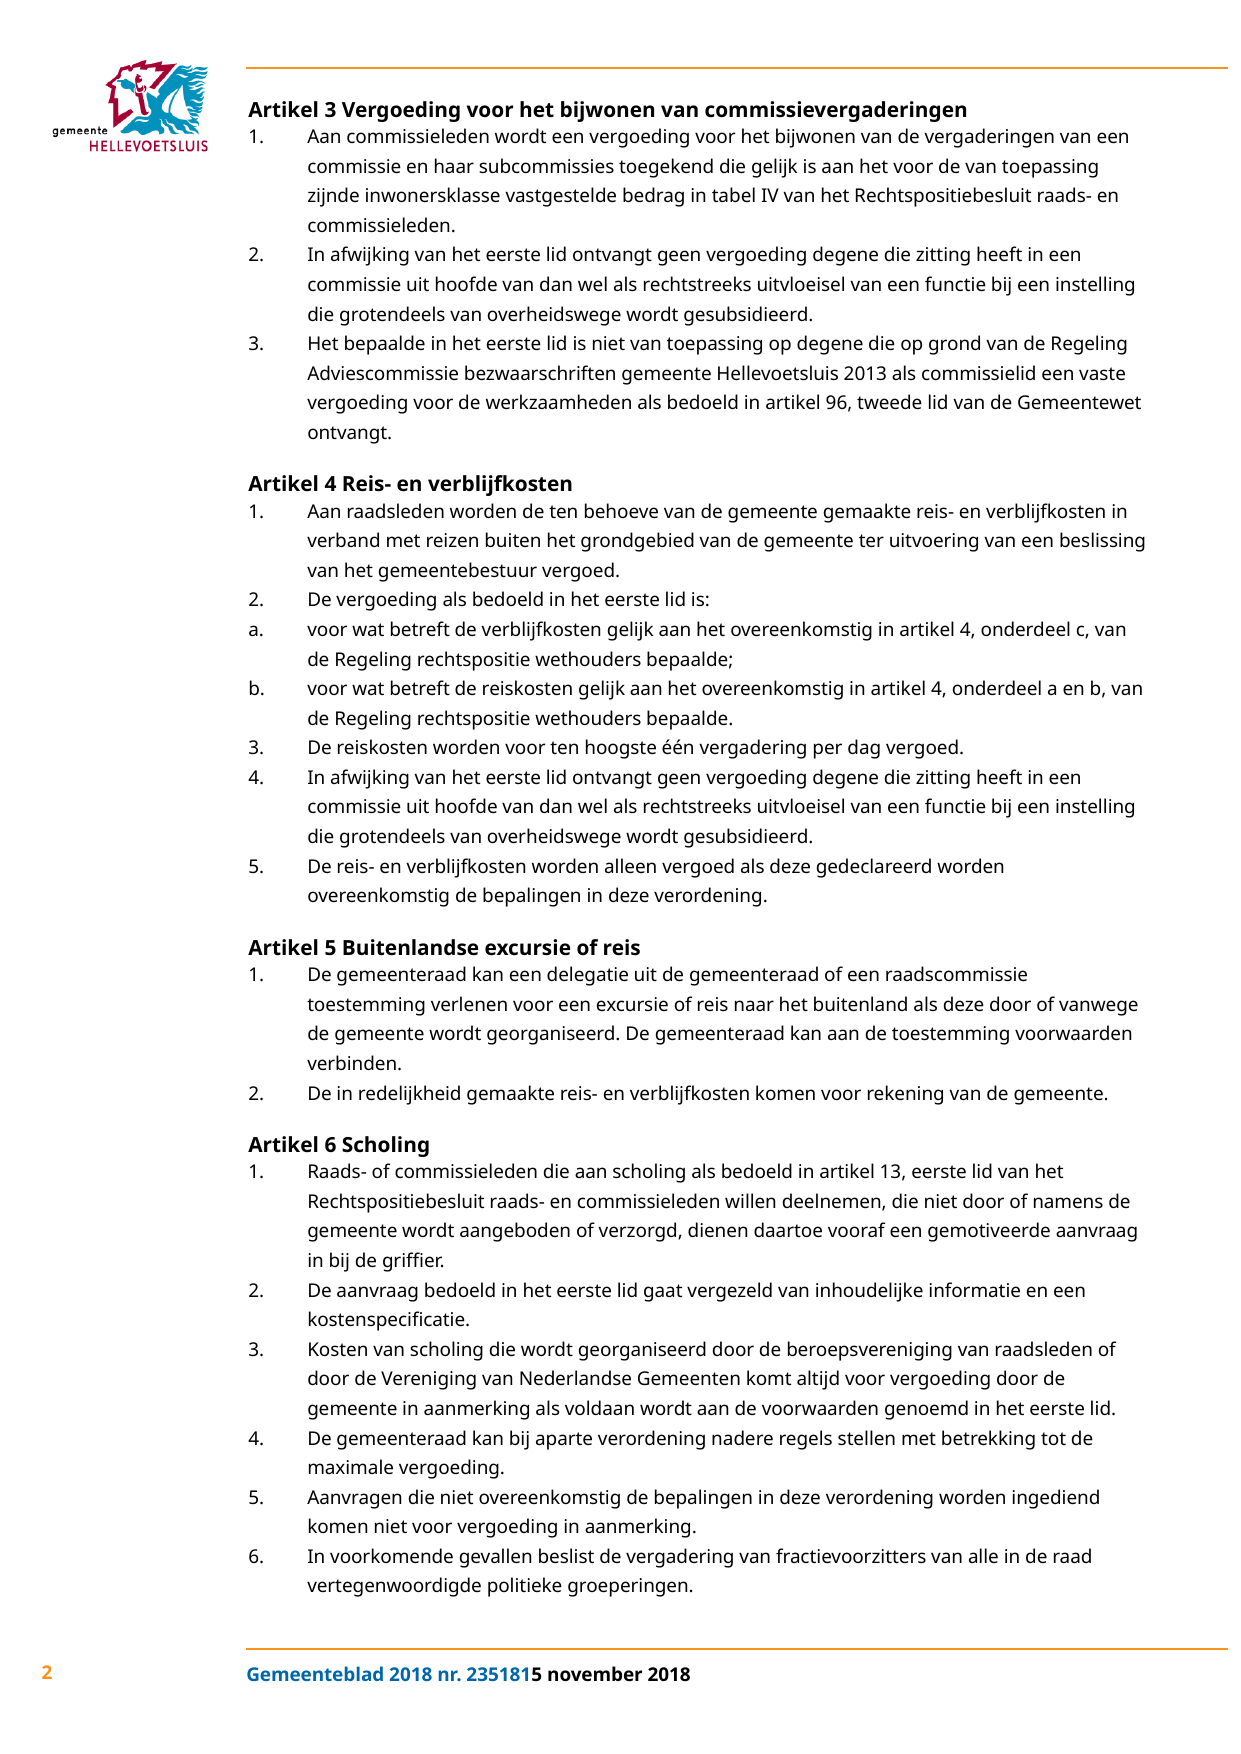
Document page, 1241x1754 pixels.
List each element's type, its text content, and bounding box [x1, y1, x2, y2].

list In afwijking van het eerste lid ontvangt geen vergoeding degene die zitting heeft in een commissie uit hoofde van dan wel als rechtstreeks uitvloeisel van een functie bij een instelling die grotendeels van overheidswege wordt gesubsidieerd. [248, 764, 1152, 849]
text Artikel 6 Scholing [248, 1130, 1152, 1158]
list De reiskosten worden voor ten hoogste één vergadering per dag vergoed. [248, 734, 1152, 760]
picture [41, 47, 231, 172]
list Aan raadsleden worden de ten behoeve van de gemeente gemaakte reis- en verblijfkosten in verband met reizen buiten het grondgebied van de gemeente ter uitvoering van een beslissing van het gemeentebestuur vergoed. [248, 498, 1152, 583]
list voor wat betreft de reiskosten gelijk aan het overeenkomstig in artikel 4, onderdeel a en b, van de Regeling rechtspositie wethouders bepaalde. [248, 675, 1152, 731]
list In voorkomende gevallen beslist de vergadering van fractievoorzitters van alle in de raad vertegenwoordigde politieke groeperingen. [248, 1543, 1152, 1598]
text Artikel 4 Reis- en verblijfkosten [248, 469, 1152, 498]
list Raads- of commissieleden die aan scholing als bedoeld in artikel 13, eerste lid van het Rechtspositiebesluit raads- en commissieleden willen deelnemen, die niet door of namens de gemeente wordt aangeboden of verzorgd, dienen daartoe vooraf een gemotiveerde aanvraag in bij de griffier. [248, 1158, 1152, 1273]
list Kosten van scholing die wordt georganiseerd door de beroepsvereniging van raadsleden of door de Vereniging van Nederlandse Gemeenten komt altijd voor vergoeding door de gemeente in aanmerking als voldaan wordt aan de voorwaarden genoemd in het eerste lid. [248, 1336, 1152, 1421]
list voor wat betreft de verblijfkosten gelijk aan het overeenkomstig in artikel 4, onderdeel c, van de Regeling rechtspositie wethouders bepaalde; [248, 616, 1152, 672]
text Artikel 3 Vergoeding voor het bijwonen van commissievergaderingen [248, 95, 1152, 123]
text Artikel 5 Buitenlandse excursie of reis [248, 933, 1152, 961]
list Het bepaalde in het eerste lid is niet van toepassing op degene die op grond van de Regeling Adviescommissie bezwaarschriften gemeente Hellevoetsluis 2013 als commissielid een vaste vergoeding voor de werkzaamheden als bedoeld in artikel 96, tweede lid van de Gemeentewet ontvangt. [248, 330, 1152, 445]
list Aanvragen die niet overeenkomstig de bepalingen in deze verordening worden ingediend komen niet voor vergoeding in aanmerking. [248, 1484, 1152, 1539]
list De in redelijkheid gemaakte reis- en verblijfkosten komen voor rekening van de gemeente. [248, 1080, 1152, 1105]
list De vergoeding als bedoeld in het eerste lid is: [248, 587, 1152, 612]
list De reis- en verblijfkosten worden alleen vergoed als deze gedeclareerd worden overeenkomstig de bepalingen in deze verordening. [248, 853, 1152, 908]
list Aan commissieleden wordt een vergoeding voor het bijwonen van de vergaderingen van een commissie en haar subcommissies toegekend die gelijk is aan het voor de van toepassing zijnde inwonersklasse vastgestelde bedrag in tabel IV van het Rechtspositiebesluit raads- en commissieleden. [248, 123, 1152, 238]
list De aanvraag bedoeld in het eerste lid gaat vergezeld van inhoudelijke informatie en een kostenspecificatie. [248, 1277, 1152, 1332]
list De gemeenteraad kan een delegatie uit de gemeenteraad of een raadscommissie toestemming verlenen voor een excursie of reis naar het buitenland als deze door of vanwege de gemeente wordt georganiseerd. De gemeenteraad kan aan de toestemming voorwaarden verbinden. [248, 961, 1152, 1076]
list De gemeenteraad kan bij aparte verordening nadere regels stellen met betrekking tot de maximale vergoeding. [248, 1425, 1152, 1480]
list In afwijking van het eerste lid ontvangt geen vergoeding degene die zitting heeft in een commissie uit hoofde van dan wel als rechtstreeks uitvloeisel van een functie bij een instelling die grotendeels van overheidswege wordt gesubsidieerd. [248, 242, 1152, 326]
